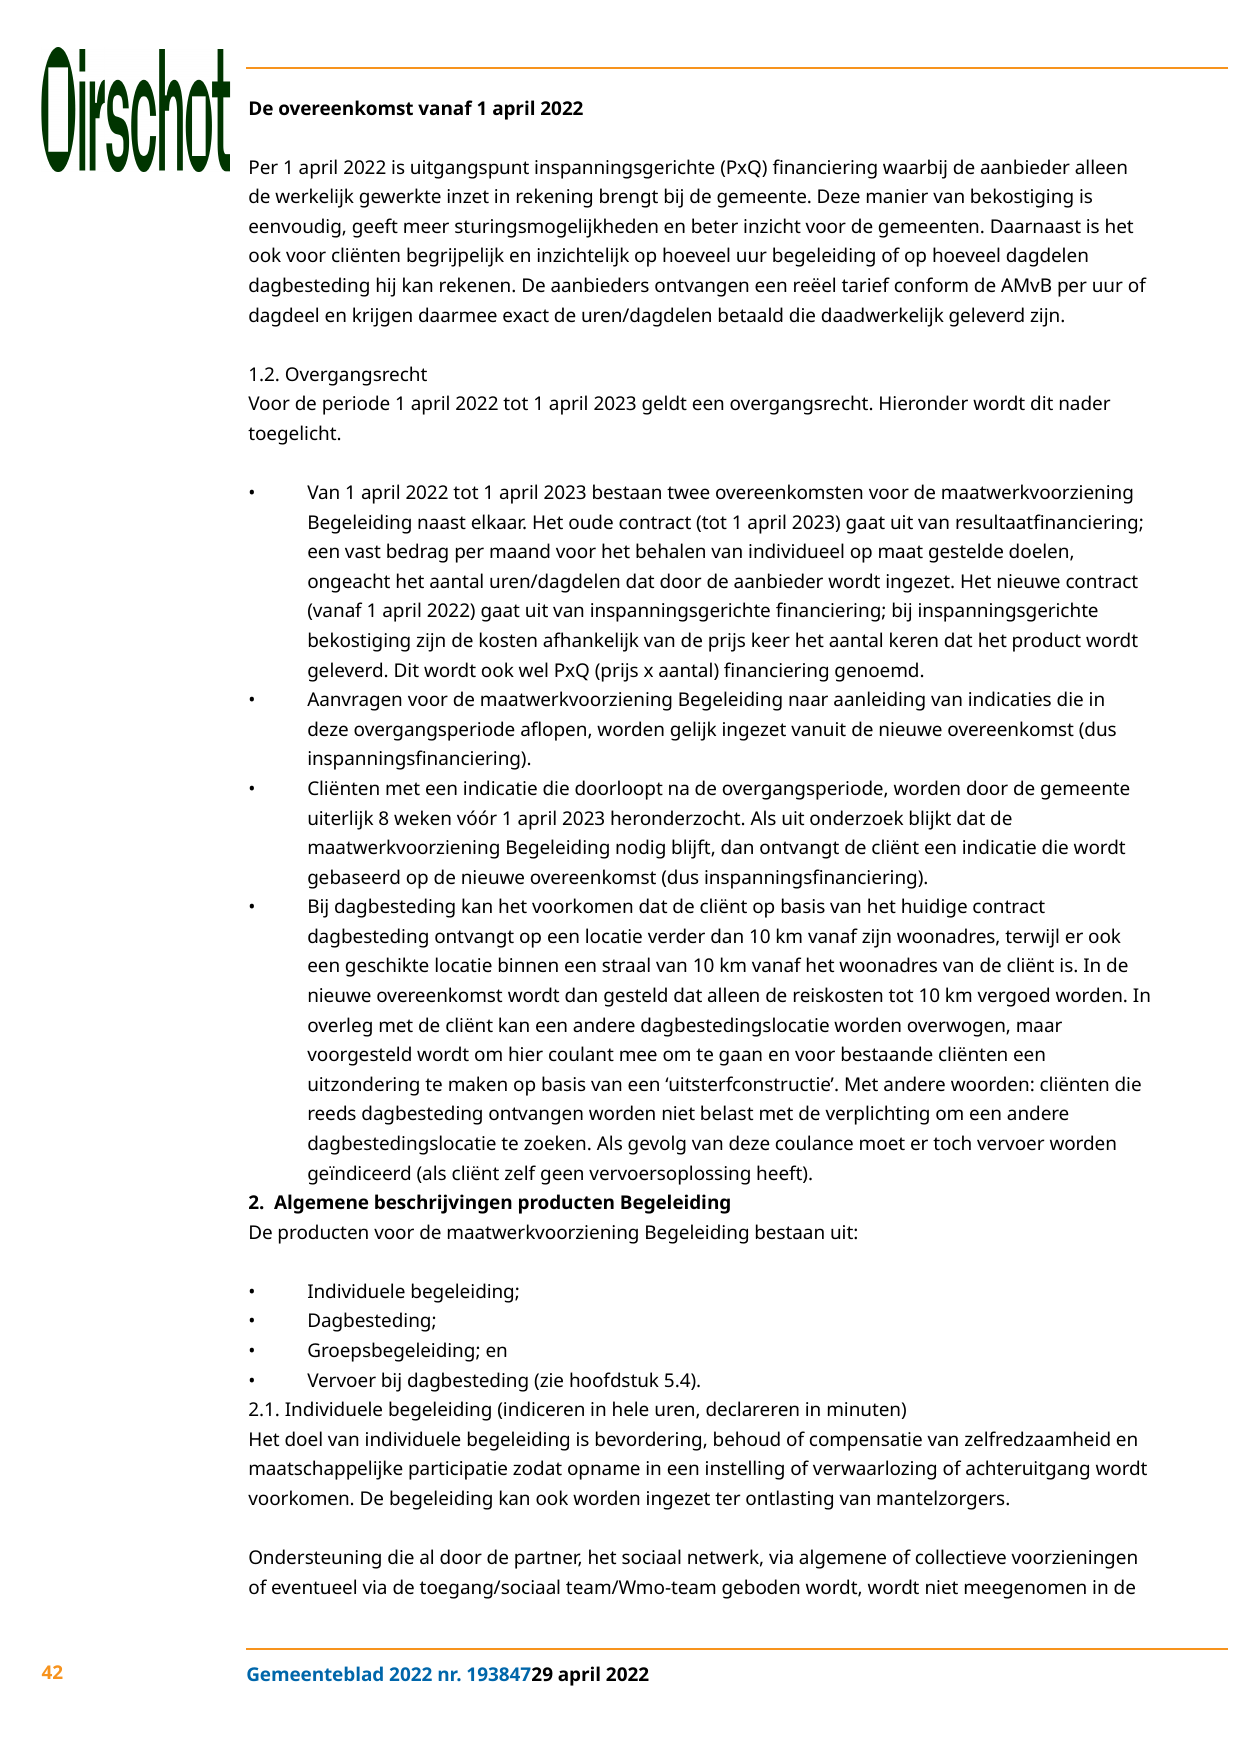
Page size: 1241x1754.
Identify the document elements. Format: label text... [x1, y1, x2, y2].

text 2. Algemene beschrijvingen producten Begeleiding [248, 1189, 1152, 1215]
list Cliënten met een indicatie die doorloopt na de overgangsperiode, worden door de gemeente uiterlijk 8 weken vóór 1 april 2023 heronderzocht. Als uit onderzoek blijkt dat de maatwerkvoorziening Begeleiding nodig blijft, dan ontvangt de cliënt een indicatie die wordt gebaseerd op de nieuwe overeenkomst (dus inspanningsfinanciering). [248, 775, 1152, 890]
text Het doel van individuele begeleiding is bevordering, behoud of compensatie van zelfredzaamheid en maatschappelijke participatie zodat opname in een instelling of verwaarlozing of achteruitgang wordt voorkomen. De begeleiding kan ook worden ingezet ter ontlasting van mantelzorgers. [248, 1426, 1152, 1511]
list Groepsbegeleiding; en [248, 1337, 1152, 1363]
text De producten voor de maatwerkvoorziening Begeleiding bestaan uit: [248, 1219, 1152, 1245]
list Aanvragen voor de maatwerkvoorziening Begeleiding naar aanleiding van indicaties die in deze overgangsperiode aflopen, worden gelijk ingezet vanuit de nieuwe overeenkomst (dus inspanningsfinanciering). [248, 686, 1152, 771]
text Voor de periode 1 april 2022 tot 1 april 2023 geldt een overgangsrecht. Hieronder wordt dit nader toegelicht. [248, 391, 1152, 446]
text De overeenkomst vanaf 1 april 2022 [248, 95, 1152, 121]
list Individuele begeleiding; [248, 1278, 1152, 1304]
picture [41, 47, 231, 172]
text Per 1 april 2022 is uitgangspunt inspanningsgerichte (PxQ) financiering waarbij de aanbieder alleen de werkelijk gewerkte inzet in rekening brengt bij de gemeente. Deze manier van bekostiging is eenvoudig, geeft meer sturingsmogelijkheden en beter inzicht voor de gemeenten. Daarnaast is het ook voor cliënten begrijpelijk en inzichtelijk op hoeveel uur begeleiding of op hoeveel dagdelen dagbesteding hij kan rekenen. De aanbieders ontvangen een reëel tarief conform de AMvB per uur of dagdeel en krijgen daarmee exact de uren/dagdelen betaald die daadwerkelijk geleverd zijn. [248, 154, 1152, 328]
text Ondersteuning die al door de partner, het sociaal netwerk, via algemene of collectieve voorzieningen of eventueel via de toegang/sociaal team/Wmo-team geboden wordt, wordt niet meegenomen in de [248, 1544, 1152, 1600]
list Van 1 april 2022 tot 1 april 2023 bestaan twee overeenkomsten voor de maatwerkvoorziening Begeleiding naast elkaar. Het oude contract (tot 1 april 2023) gaat uit van resultaatfinanciering; een vast bedrag per maand voor het behalen van individueel op maat gestelde doelen, ongeacht het aantal uren/dagdelen dat door de aanbieder wordt ingezet. Het nieuwe contract (vanaf 1 april 2022) gaat uit van inspanningsgerichte financiering; bij inspanningsgerichte bekostiging zijn de kosten afhankelijk van de prijs keer het aantal keren dat het product wordt geleverd. Dit wordt ook wel PxQ (prijs x aantal) financiering genoemd. [248, 479, 1152, 683]
text 1.2. Overgangsrecht [248, 361, 1152, 387]
list Bij dagbesteding kan het voorkomen dat de cliënt op basis van het huidige contract dagbesteding ontvangt op een locatie verder dan 10 km vanaf zijn woonadres, terwijl er ook een geschikte locatie binnen een straal van 10 km vanaf het woonadres van de cliënt is. In de nieuwe overeenkomst wordt dan gesteld dat alleen de reiskosten tot 10 km vergoed worden. In overleg met de cliënt kan een andere dagbestedingslocatie worden overwogen, maar voorgesteld wordt om hier coulant mee om te gaan en voor bestaande cliënten een uitzondering te maken op basis van een ‘uitsterfconstructie’. Met andere woorden: cliënten die reeds dagbesteding ontvangen worden niet belast met de verplichting om een andere dagbestedingslocatie te zoeken. Als gevolg van deze coulance moet er toch vervoer worden geïndiceerd (als cliënt zelf geen vervoersoplossing heeft). [248, 893, 1152, 1186]
list Vervoer bij dagbesteding (zie hoofdstuk 5.4). [248, 1367, 1152, 1393]
text 2.1. Individuele begeleiding (indiceren in hele uren, declareren in minuten) [248, 1396, 1152, 1422]
list Dagbesteding; [248, 1308, 1152, 1333]
